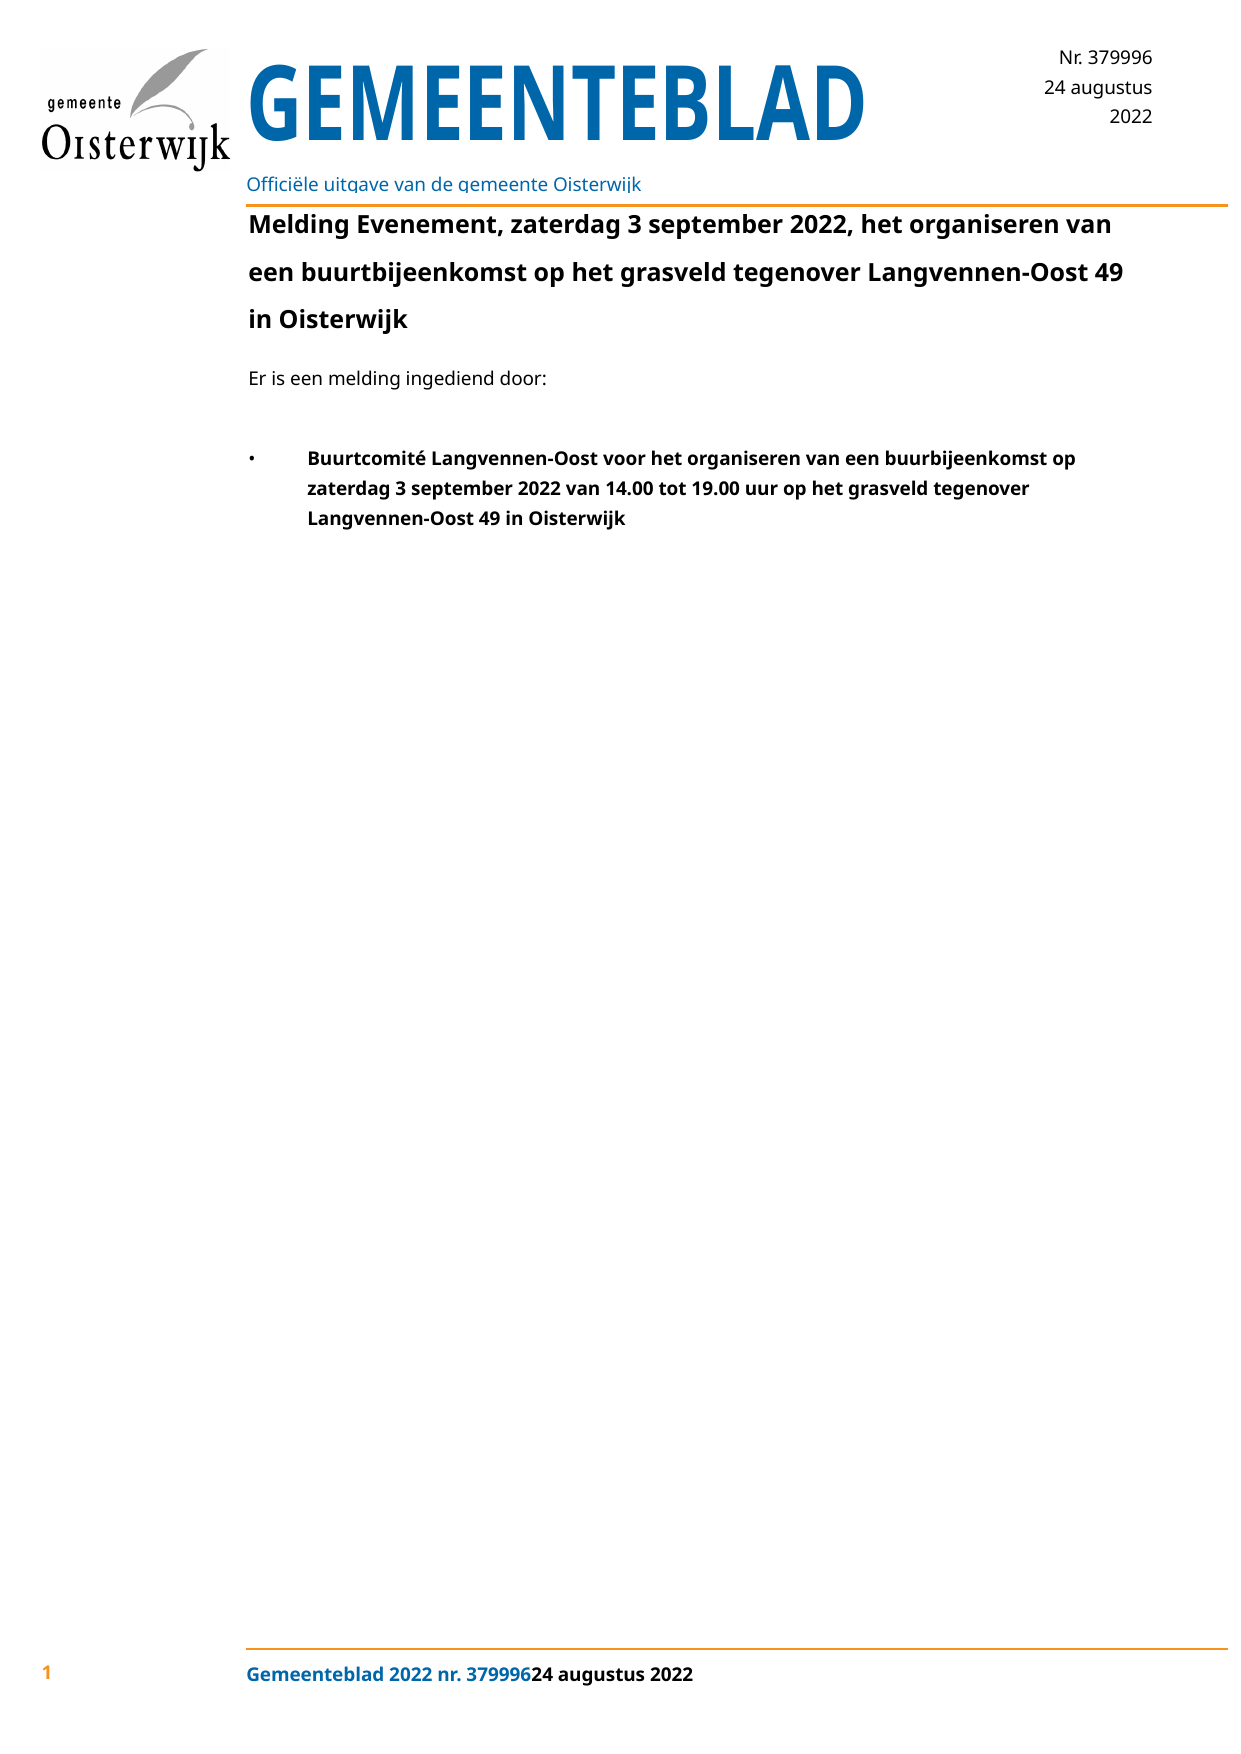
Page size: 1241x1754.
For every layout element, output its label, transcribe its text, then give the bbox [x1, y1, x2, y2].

text Melding Evenement, zaterdag 3 september 2022, het organiseren van een buurtbijeenkomst op het grasveld tegenover Langvennen-Oost 49 in Oisterwijk [248, 207, 1152, 336]
text Er is een melding ingediend door: [248, 366, 1152, 391]
list Buurtcomité Langvennen-Oost voor het organiseren van een buurbijeenkomst op zaterdag 3 september 2022 van 14.00 tot 19.00 uur op het grasveld tegenover Langvennen-Oost 49 in Oisterwijk [248, 446, 1152, 530]
picture [41, 47, 231, 172]
